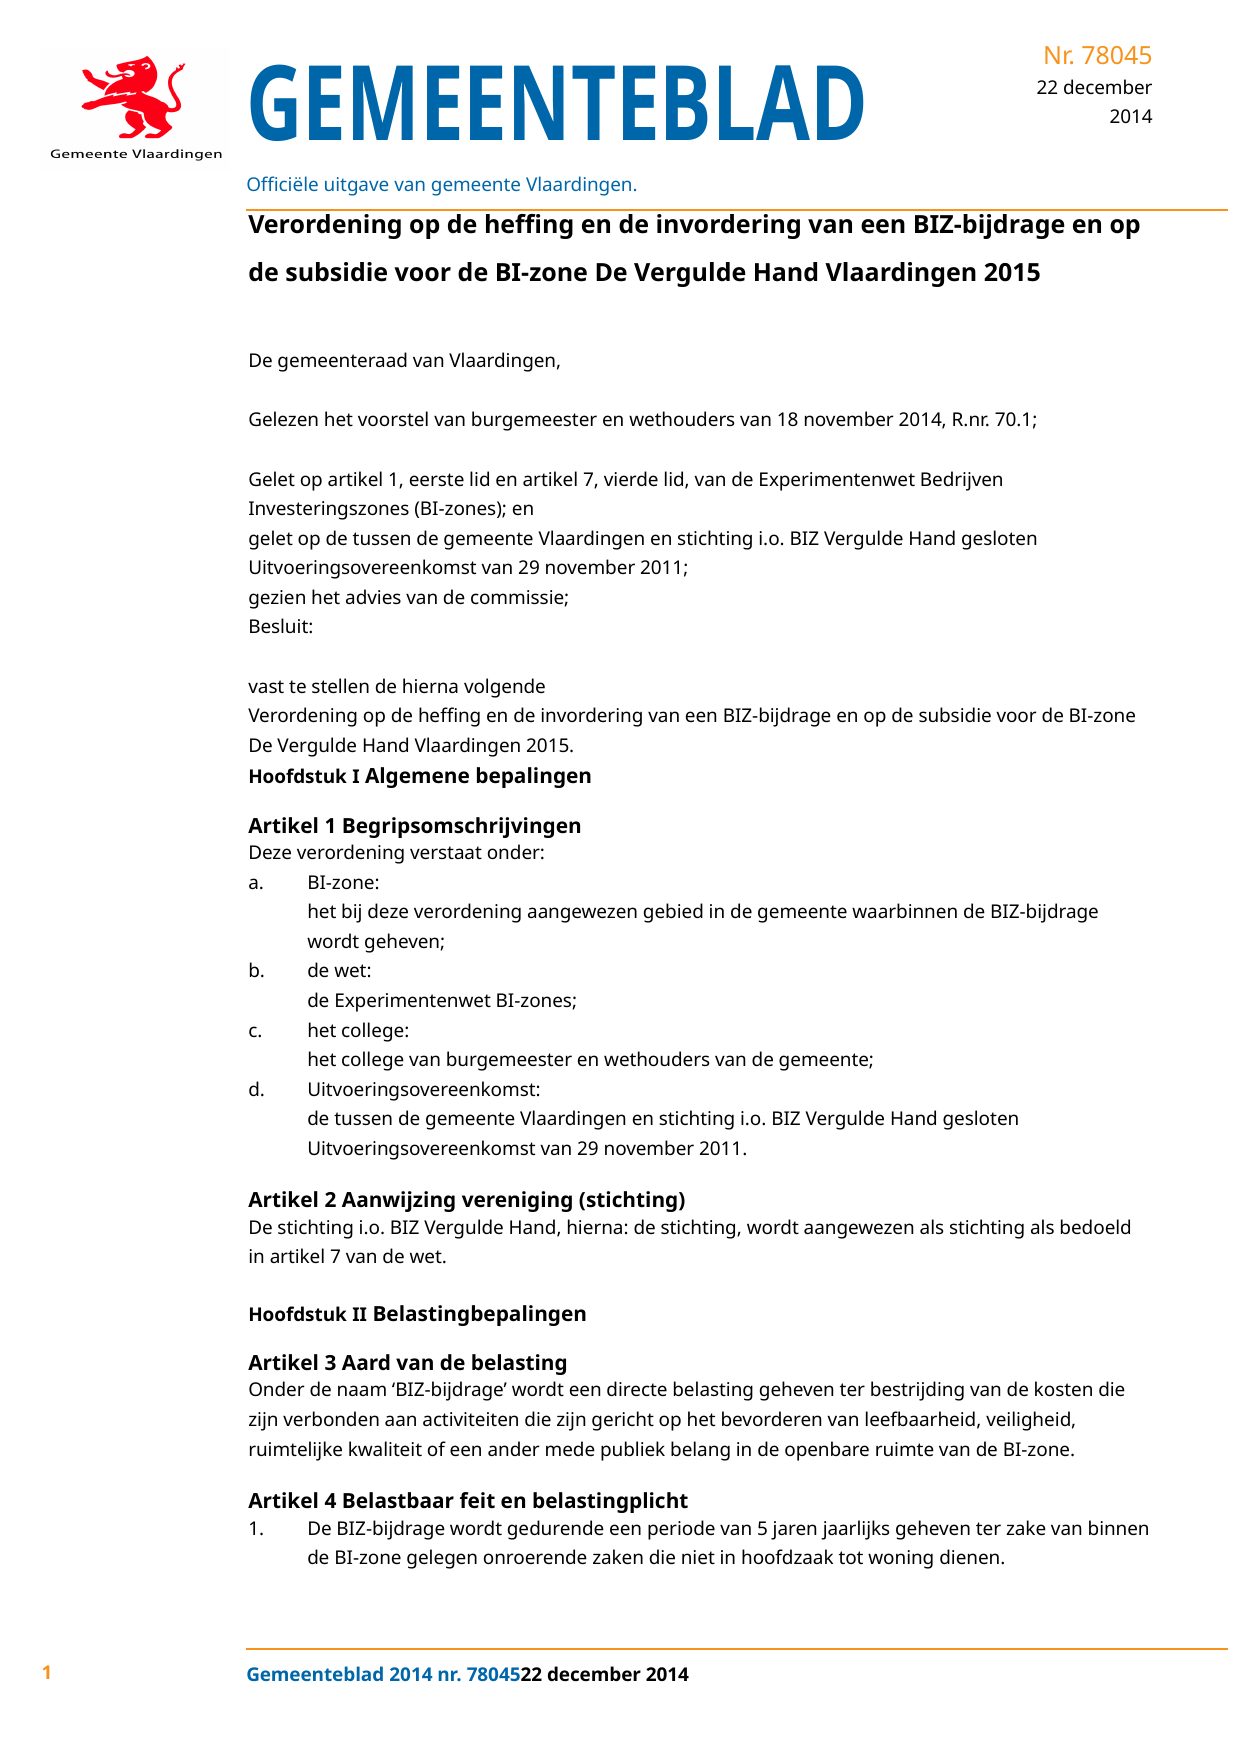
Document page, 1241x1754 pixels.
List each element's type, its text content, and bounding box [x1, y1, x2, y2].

text Besluit: [248, 614, 1152, 639]
list de Experimentenwet BI-zones; [248, 987, 1152, 1013]
text De stichting i.o. BIZ Vergulde Hand, hierna: de stichting, wordt aangewezen als stichting als bedoeld in artikel 7 van de wet. [248, 1214, 1152, 1269]
text Gelet op artikel 1, eerste lid en artikel 7, vierde lid, van de Experimentenwet Bedrijven Investeringszones (BI-zones); en [248, 466, 1152, 521]
list de wet: [248, 958, 1152, 983]
list het college van burgemeester en wethouders van de gemeente; [248, 1046, 1152, 1072]
list het bij deze verordening aangewezen gebied in de gemeente waarbinnen de BIZ-bijdrage wordt geheven; [248, 898, 1152, 954]
text Artikel 2 Aanwijzing vereniging (stichting) [248, 1186, 1152, 1214]
text Artikel 4 Belastbaar feit en belastingplicht [248, 1486, 1152, 1515]
list BI-zone: [248, 869, 1152, 895]
list De BIZ-bijdrage wordt gedurende een periode van 5 jaren jaarlijks geheven ter zake van binnen de BI-zone gelegen onroerende zaken die niet in hoofdzaak tot woning dienen. [248, 1515, 1152, 1570]
text Verordening op de heffing en de invordering van een BIZ-bijdrage en op de subsidie voor de BI-zone De Vergulde Hand Vlaardingen 2015. [248, 702, 1152, 758]
text De gemeenteraad van Vlaardingen, [248, 347, 1152, 373]
text Hoofdstuk II Belastingbepalingen [248, 1299, 1152, 1327]
text Hoofdstuk I Algemene bepalingen [248, 762, 1152, 790]
list Uitvoeringsovereenkomst: [248, 1076, 1152, 1102]
text Deze verordening verstaat onder: [248, 839, 1152, 865]
text Verordening op de heffing en de invordering van een BIZ-bijdrage en op de subsidie voor de BI-zone De Vergulde Hand Vlaardingen 2015 [248, 211, 1152, 288]
list het college: [248, 1017, 1152, 1043]
text gezien het advies van de commissie; [248, 584, 1152, 610]
text vast te stellen de hierna volgende [248, 673, 1152, 699]
text Gelezen het voorstel van burgemeester en wethouders van 18 november 2014, R.nr. 70.1; [248, 407, 1152, 432]
text Artikel 3 Aard van de belasting [248, 1348, 1152, 1377]
text Onder de naam ‘BIZ-bijdrage’ wordt een directe belasting geheven ter bestrijding van de kosten die zijn verbonden aan activiteiten die zijn gericht op het bevorderen van leefbaarheid, veiligheid, ruimtelijke kwaliteit of een ander mede publiek belang in de openbare ruimte van de BI-zone. [248, 1377, 1152, 1462]
picture [41, 47, 231, 172]
list de tussen de gemeente Vlaardingen en stichting i.o. BIZ Vergulde Hand gesloten Uitvoeringsovereenkomst van 29 november 2011. [248, 1106, 1152, 1161]
text gelet op de tussen de gemeente Vlaardingen en stichting i.o. BIZ Vergulde Hand gesloten Uitvoeringsovereenkomst van 29 november 2011; [248, 525, 1152, 580]
text Artikel 1 Begripsomschrijvingen [248, 811, 1152, 839]
